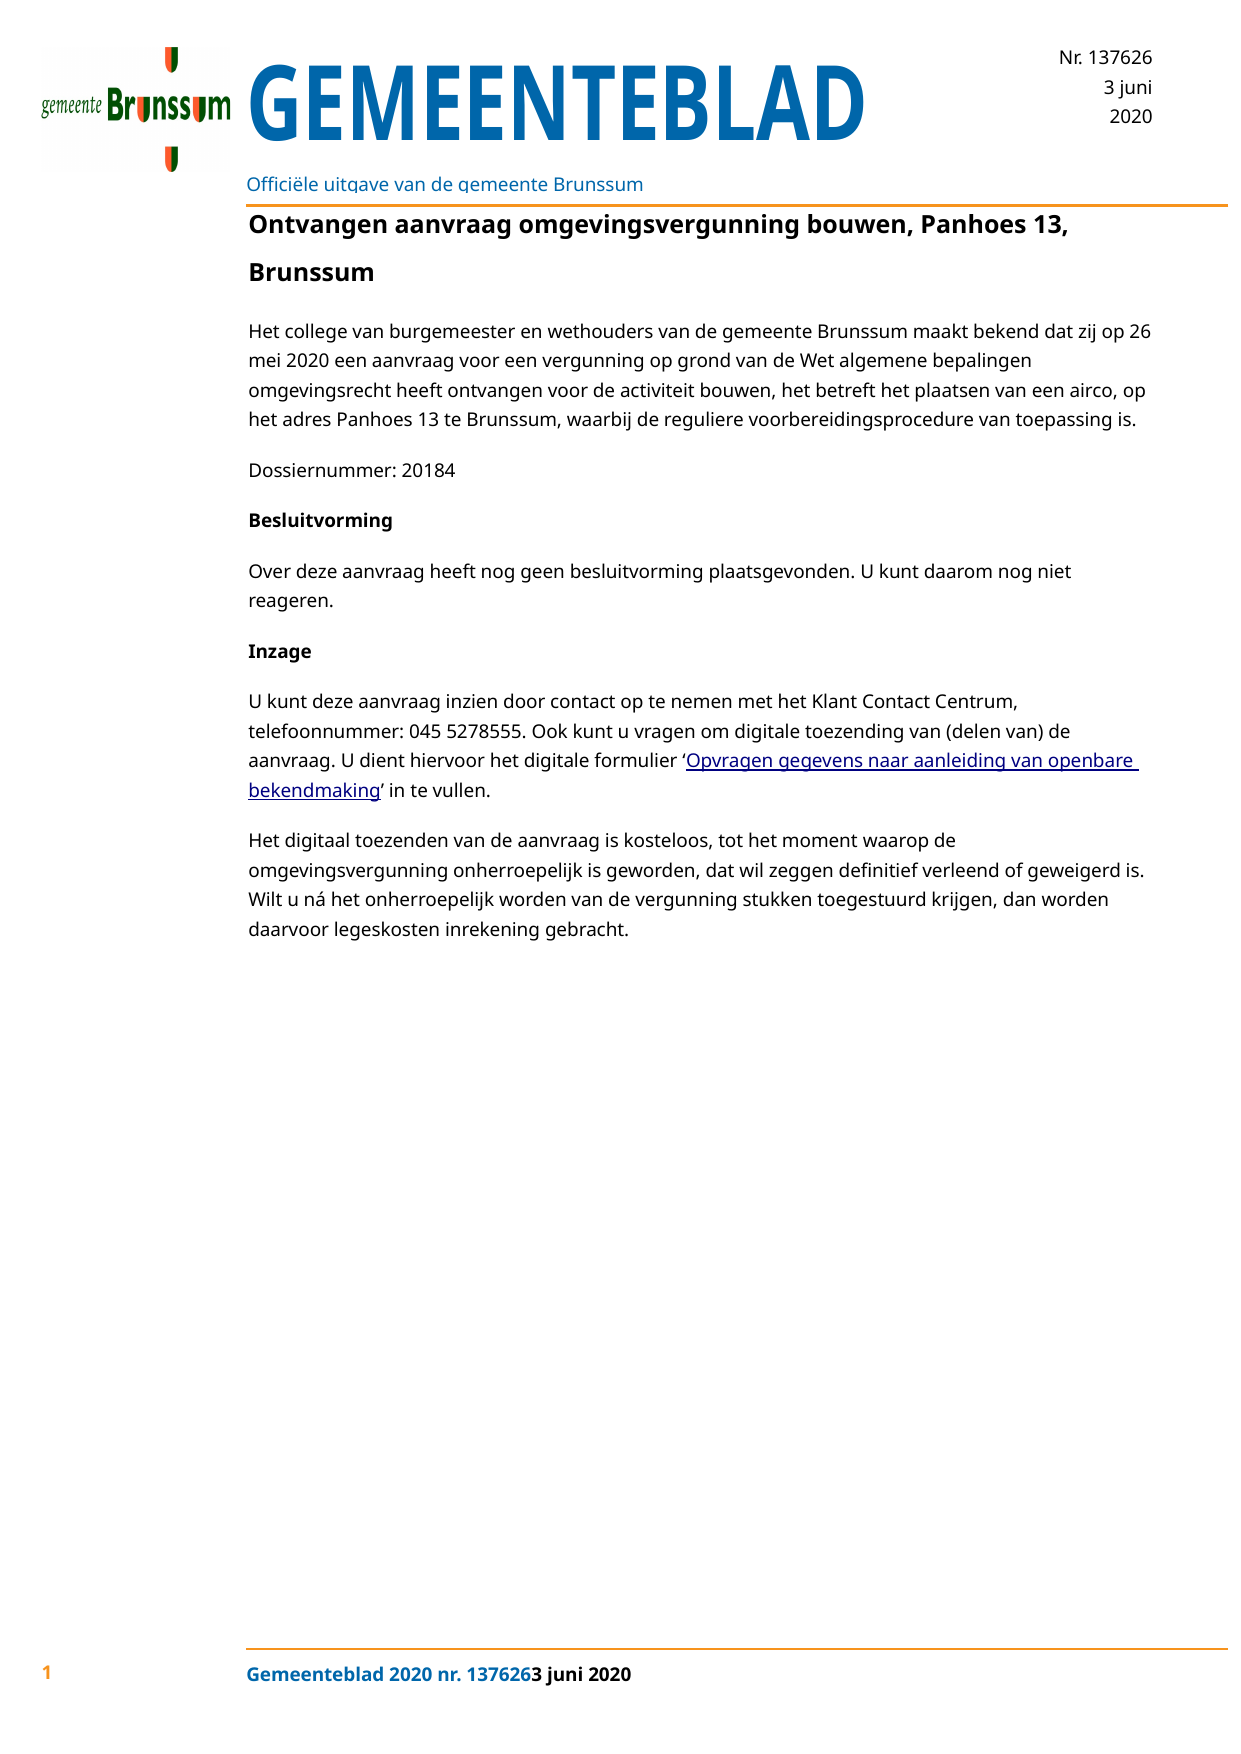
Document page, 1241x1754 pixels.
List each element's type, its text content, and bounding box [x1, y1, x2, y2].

text U kunt deze aanvraag inzien door contact op te nemen met het Klant Contact Centrum, telefoonnummer: 045 5278555. Ook kunt u vragen om digitale toezending van (delen van) de aanvraag. U dient hiervoor het digitale formulier ‘Opvragen gegevens naar aanleiding van openbare bekendmaking’ in te vullen. [248, 688, 1152, 803]
text Over deze aanvraag heeft nog geen besluitvorming plaatsgevonden. U kunt daarom nog niet reageren. [248, 558, 1152, 613]
picture [41, 47, 231, 172]
text Inzage [248, 638, 1152, 664]
text Dossiernummer: 20184 [248, 457, 1152, 483]
text Het college van burgemeester en wethouders van de gemeente Brunssum maakt bekend dat zij op 26 mei 2020 een aanvraag voor een vergunning op grond van de Wet algemene bepalingen omgevingsrecht heeft ontvangen voor de activiteit bouwen, het betreft het plaatsen van een airco, op het adres Panhoes 13 te Brunssum, waarbij de reguliere voorbereidingsprocedure van toepassing is. [248, 318, 1152, 432]
text Besluitvorming [248, 507, 1152, 533]
text Ontvangen aanvraag omgevingsvergunning bouwen, Panhoes 13, Brunssum [248, 207, 1152, 288]
text Het digitaal toezenden van de aanvraag is kosteloos, tot het moment waarop de omgevingsvergunning onherroepelijk is geworden, dat wil zeggen definitief verleend of geweigerd is. Wilt u ná het onherroepelijk worden van de vergunning stukken toegestuurd krijgen, dan worden daarvoor legeskosten inrekening gebracht. [248, 827, 1152, 942]
